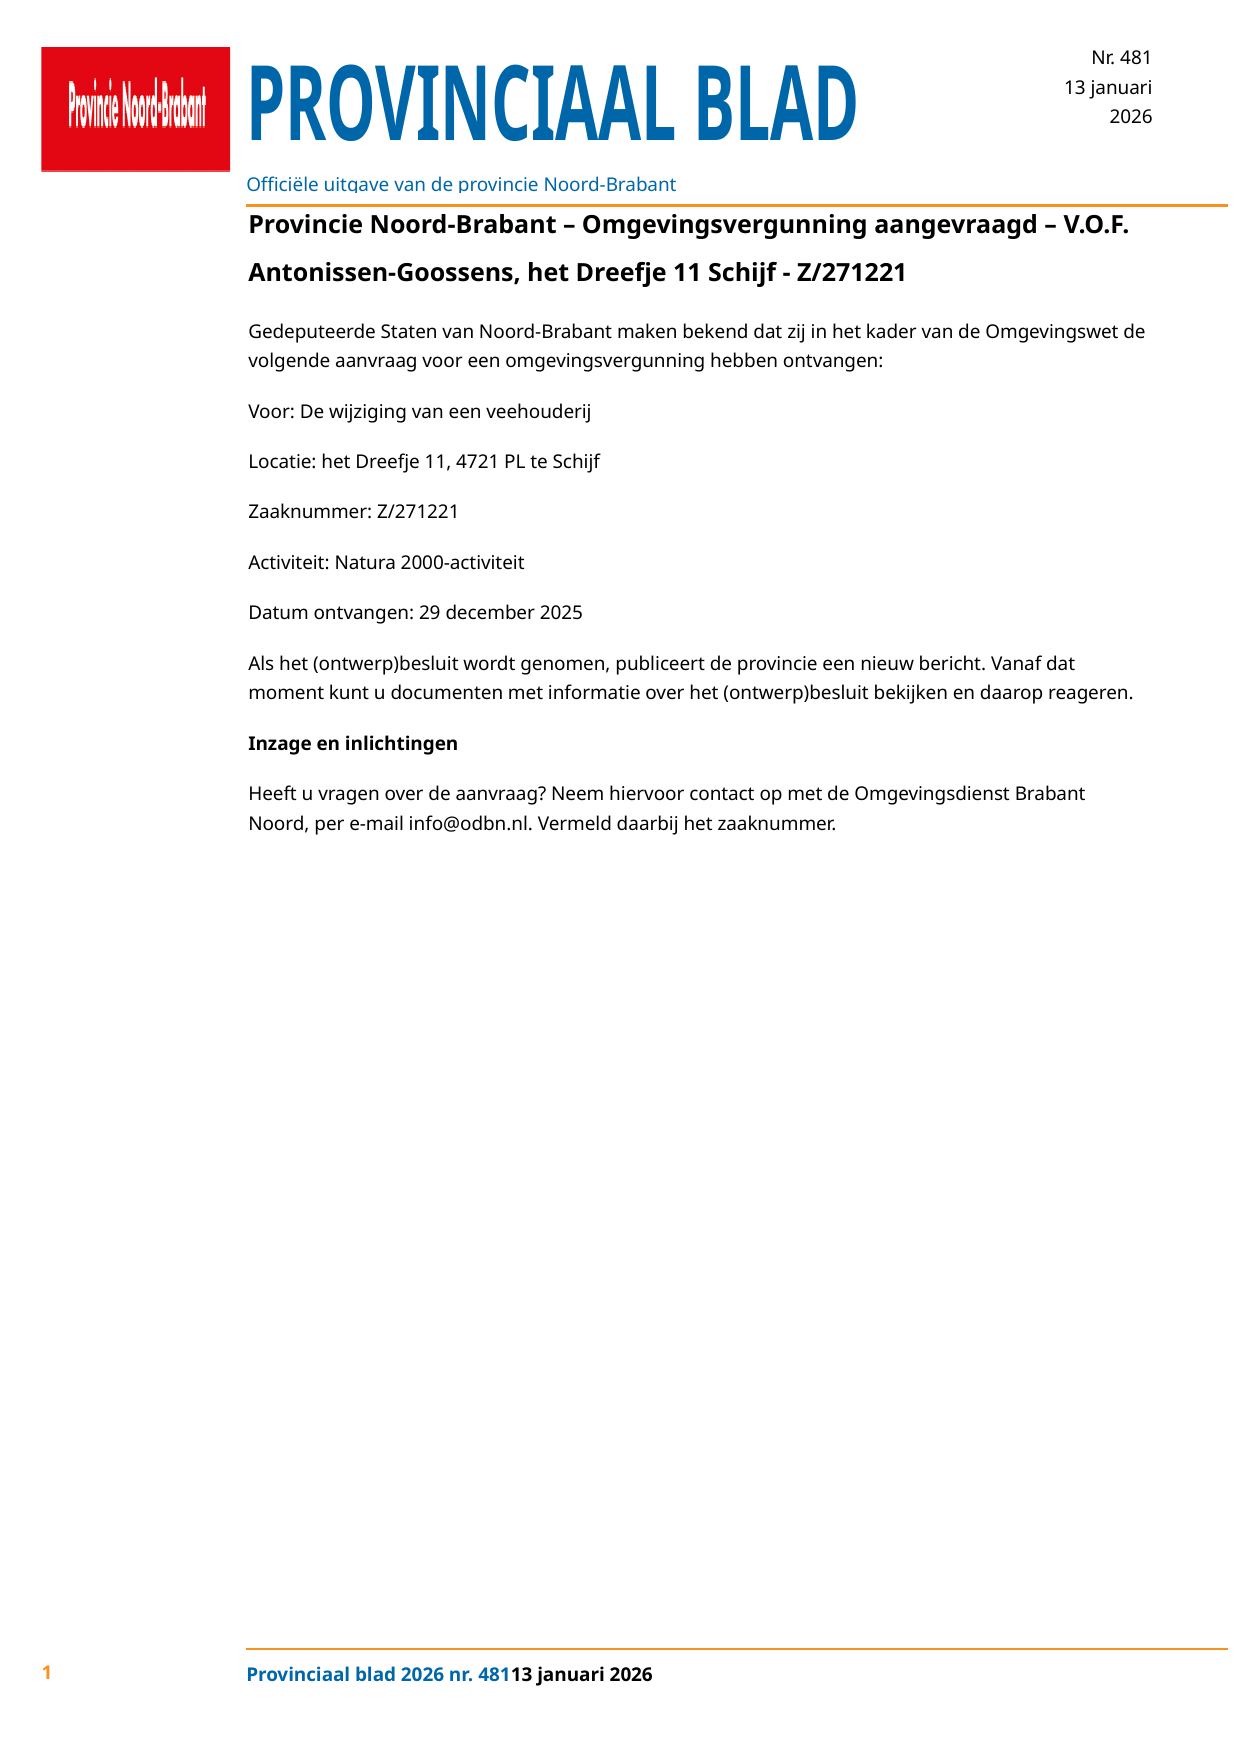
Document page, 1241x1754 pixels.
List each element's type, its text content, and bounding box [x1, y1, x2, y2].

picture [41, 47, 231, 172]
text Inzage en inlichtingen [248, 730, 1152, 756]
text Gedeputeerde Staten van Noord-Brabant maken bekend dat zij in het kader van de Omgevingswet de volgende aanvraag voor een omgevingsvergunning hebben ontvangen: [248, 318, 1152, 373]
text Datum ontvangen: 29 december 2025 [248, 599, 1152, 625]
text Als het (ontwerp)besluit wordt genomen, publiceert de provincie een nieuw bericht. Vanaf dat moment kunt u documenten met informatie over het (ontwerp)besluit bekijken en daarop reageren. [248, 650, 1152, 705]
text Zaaknummer: Z/271221 [248, 499, 1152, 524]
text Locatie: het Dreefje 11, 4721 PL te Schijf [248, 448, 1152, 474]
text Heeft u vragen over de aanvraag? Neem hiervoor contact op met de Omgevingsdienst Brabant Noord, per e-mail info@odbn.nl. Vermeld daarbij het zaaknummer. [248, 780, 1152, 836]
text Activiteit: Natura 2000-activiteit [248, 549, 1152, 575]
text Provincie Noord-Brabant – Omgevingsvergunning aangevraagd – V.O.F. Antonissen-Goossens, het Dreefje 11 Schijf - Z/271221 [248, 207, 1152, 288]
text Voor: De wijziging van een veehouderij [248, 398, 1152, 424]
